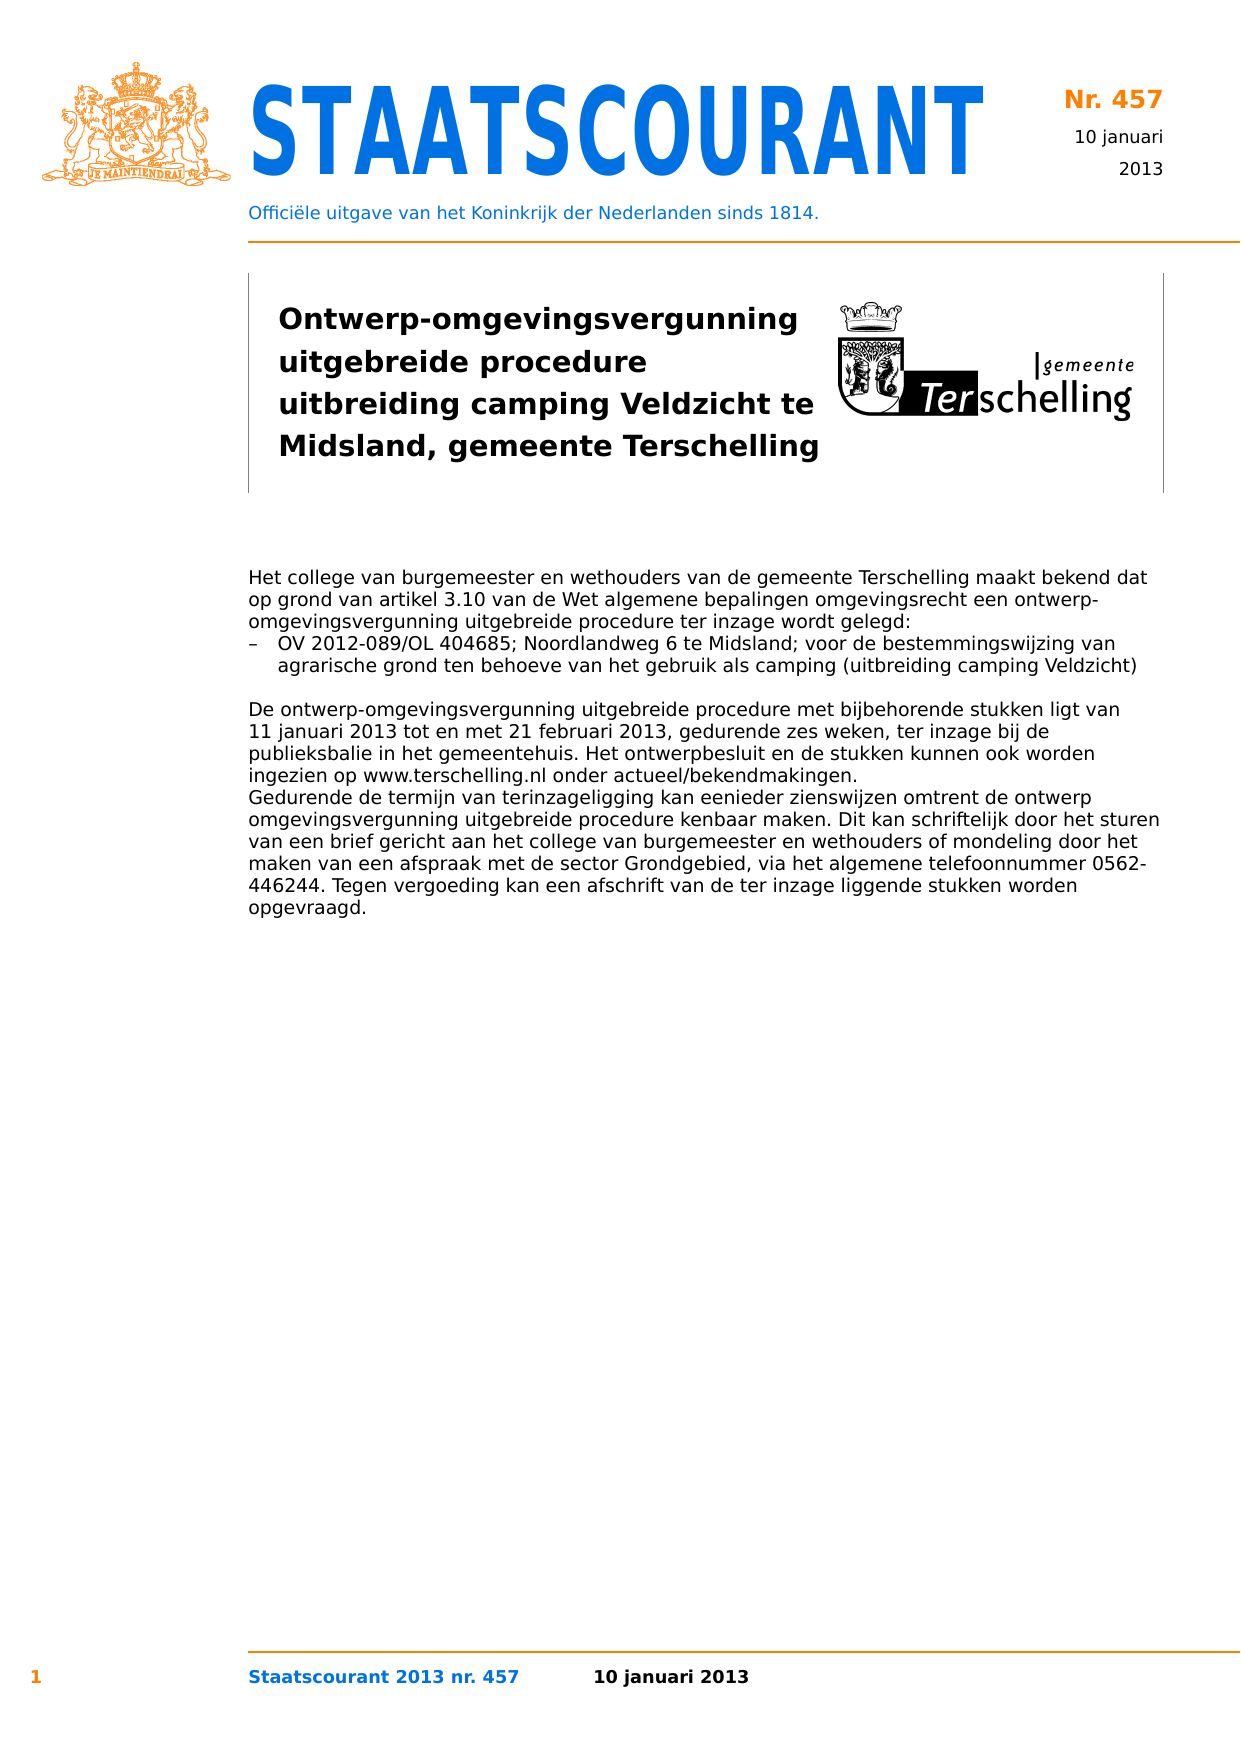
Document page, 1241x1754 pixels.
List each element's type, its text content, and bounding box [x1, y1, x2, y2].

table_header Nr. 457 [998, 62, 1240, 121]
table_header STAATSCOURANT [248, 62, 998, 203]
table_cell 10 januari [998, 121, 1240, 153]
text Gedurende de termijn van terinzageligging kan eenieder zienswijzen omtrent de ontwerp omgevingsvergunning uitgebreide procedure kenbaar maken. Dit kan schriftelijk door het sturen van een brief gericht aan het college van burgemeester en wethouders of mondeling door het maken van een afspraak met de sector Grondgebied, via het algemene telefoonnummer 0562-446244. Tegen vergoeding kan een afschrift van de ter inzage liggende stukken worden opgevraagd. [248, 787, 1163, 919]
picture [41, 62, 231, 186]
subtitle Ontwerp-omgevingsvergunning uitgebreide procedure uitbreiding camping Veldzicht te Midsland, gemeente Terschelling [249, 273, 1163, 493]
text – OV 2012-089/OL 404685; Noordlandweg 6 te Midsland; voor de bestemmingswijzing van agrarische grond ten behoeve van het gebruik als camping (uitbreiding camping Veldzicht) [248, 633, 1163, 677]
text Het college van burgemeester en wethouders van de gemeente Terschelling maakt bekend dat op grond van artikel 3.10 van de Wet algemene bepalingen omgevingsrecht een ontwerp-omgevingsvergunning uitgebreide procedure ter inzage wordt gelegd: [248, 567, 1163, 633]
picture [838, 302, 1134, 421]
table_cell Officiële uitgave van het Koninkrijk der Nederlanden sinds 1814. [248, 203, 1240, 241]
table_cell 2013 [998, 153, 1240, 203]
text De ontwerp-omgevingsvergunning uitgebreide procedure met bijbehorende stukken ligt van 11 januari 2013 tot en met 21 februari 2013, gedurende zes weken, ter inzage bij de publieksbalie in het gemeentehuis. Het ontwerpbesluit en de stukken kunnen ook worden ingezien op www.terschelling.nl onder actueel/bekendmakingen. [248, 699, 1163, 787]
table_header [25, 62, 248, 241]
